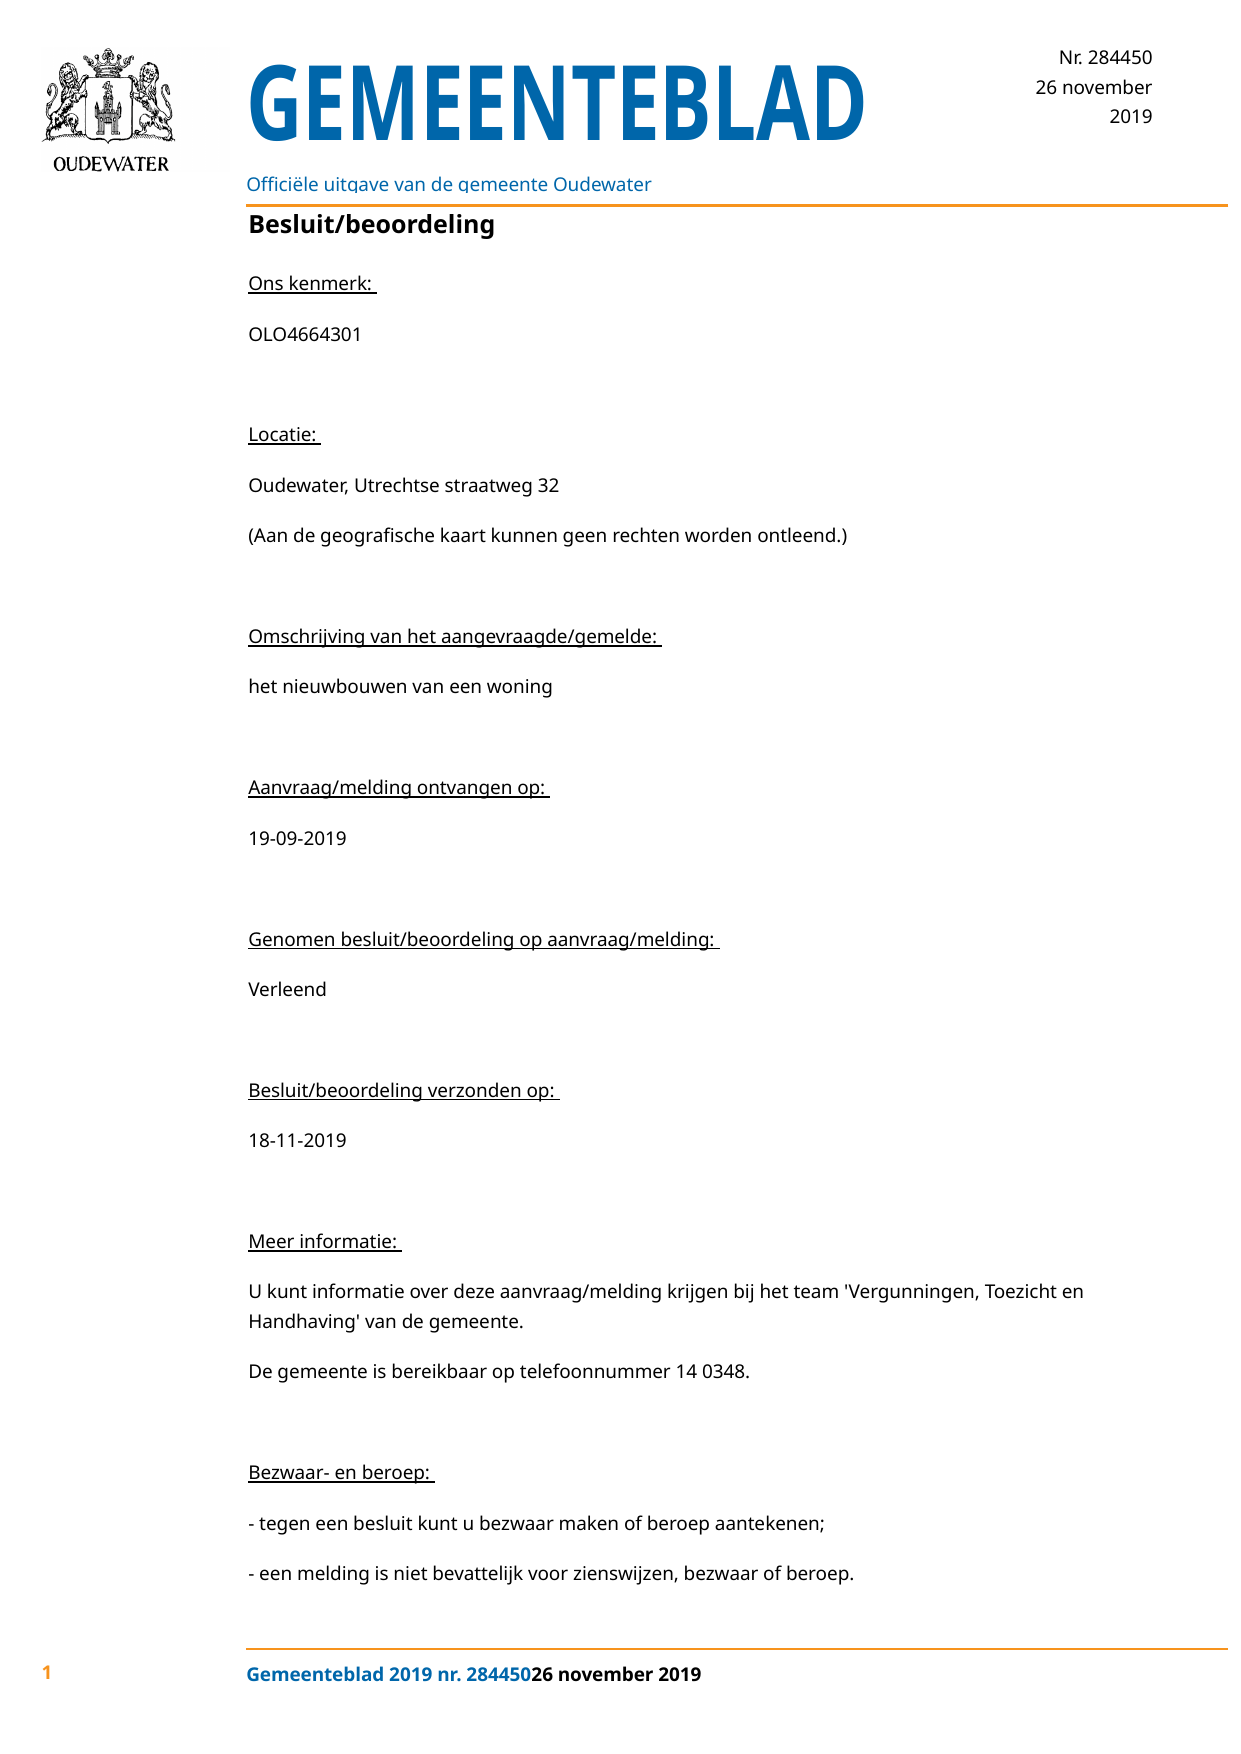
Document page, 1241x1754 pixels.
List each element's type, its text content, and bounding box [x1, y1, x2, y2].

text De gemeente is bereikbaar op telefoonnummer 14 0348. [248, 1359, 1152, 1384]
text OLO4664301 [248, 321, 1152, 346]
text Besluit/beoordeling [248, 207, 1152, 241]
text het nieuwbouwen van een woning [248, 674, 1152, 699]
text Besluit/beoordeling verzonden op: [248, 1077, 1152, 1103]
text - tegen een besluit kunt u bezwaar maken of beroep aantekenen; [248, 1510, 1152, 1536]
text U kunt informatie over deze aanvraag/melding krijgen bij het team 'Vergunningen, Toezicht en Handhaving' van de gemeente. [248, 1279, 1152, 1334]
text (Aan de geografische kaart kunnen geen rechten worden ontleend.) [248, 522, 1152, 548]
text - een melding is niet bevattelijk voor zienswijzen, bezwaar of beroep. [248, 1560, 1152, 1586]
text 18-11-2019 [248, 1127, 1152, 1153]
text Bezwaar- en beroep: [248, 1459, 1152, 1485]
text Ons kenmerk: [248, 270, 1152, 296]
text Locatie: [248, 422, 1152, 447]
text 19-09-2019 [248, 825, 1152, 851]
picture [41, 47, 231, 172]
text Oudewater, Utrechtse straatweg 32 [248, 472, 1152, 498]
text Meer informatie: [248, 1228, 1152, 1254]
text Verleend [248, 976, 1152, 1002]
text Aanvraag/melding ontvangen op: [248, 774, 1152, 800]
text Omschrijving van het aangevraagde/gemelde: [248, 623, 1152, 649]
text Genomen besluit/beoordeling op aanvraag/melding: [248, 926, 1152, 951]
